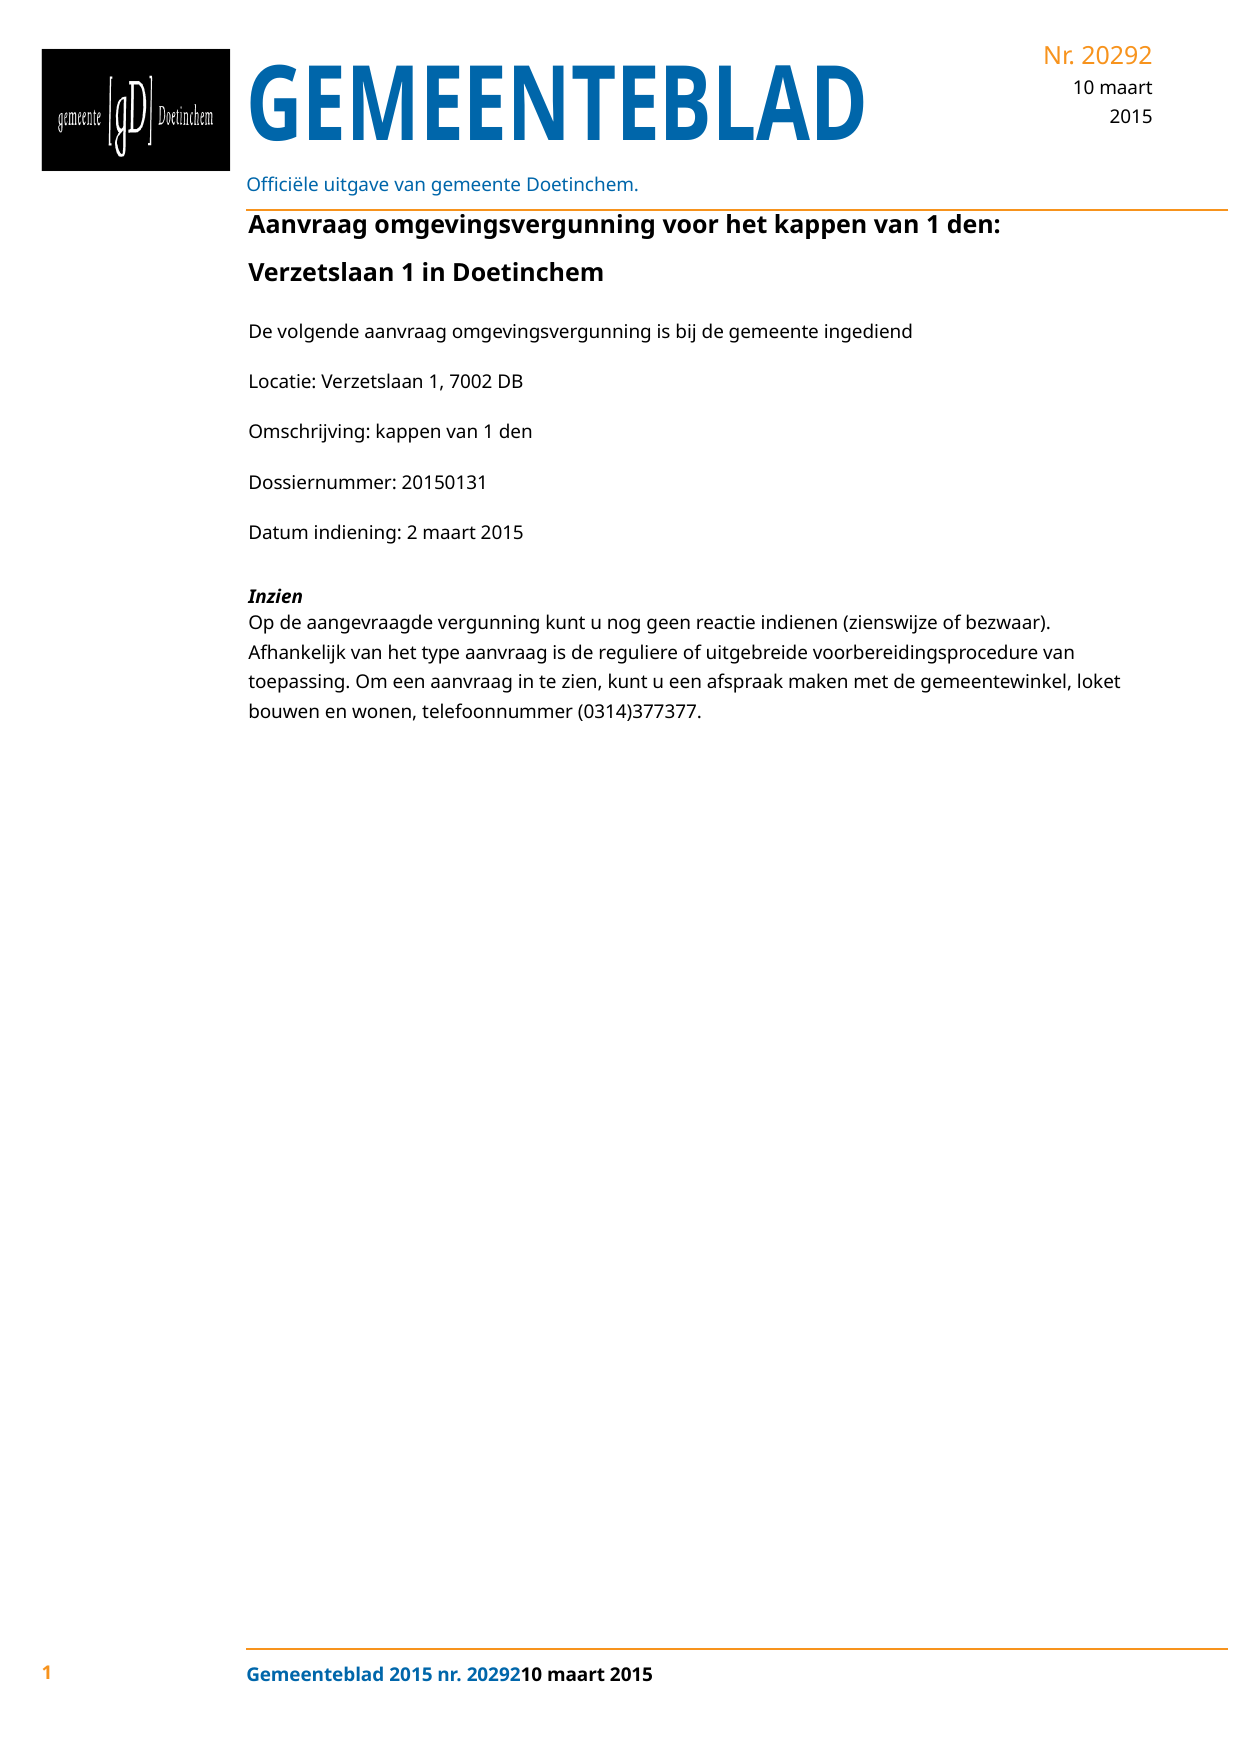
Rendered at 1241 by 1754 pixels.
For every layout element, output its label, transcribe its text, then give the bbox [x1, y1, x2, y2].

text Omschrijving: kappen van 1 den [248, 419, 1152, 444]
text Inzien [248, 583, 1152, 609]
picture [41, 47, 231, 172]
text Dossiernummer: 20150131 [248, 469, 1152, 495]
text Locatie: Verzetslaan 1, 7002 DB [248, 368, 1152, 394]
text Datum indiening: 2 maart 2015 [248, 519, 1152, 545]
text Op de aangevraagde vergunning kunt u nog geen reactie indienen (zienswijze of bezwaar). Afhankelijk van het type aanvraag is de reguliere of uitgebreide voorbereidingsprocedure van toepassing. Om een aanvraag in te zien, kunt u een afspraak maken met de gemeentewinkel, loket bouwen en wonen, telefoonnummer (0314)377377. [248, 609, 1152, 724]
text Aanvraag omgevingsvergunning voor het kappen van 1 den: Verzetslaan 1 in Doetinchem [248, 211, 1152, 288]
text De volgende aanvraag omgevingsvergunning is bij de gemeente ingediend [248, 318, 1152, 344]
